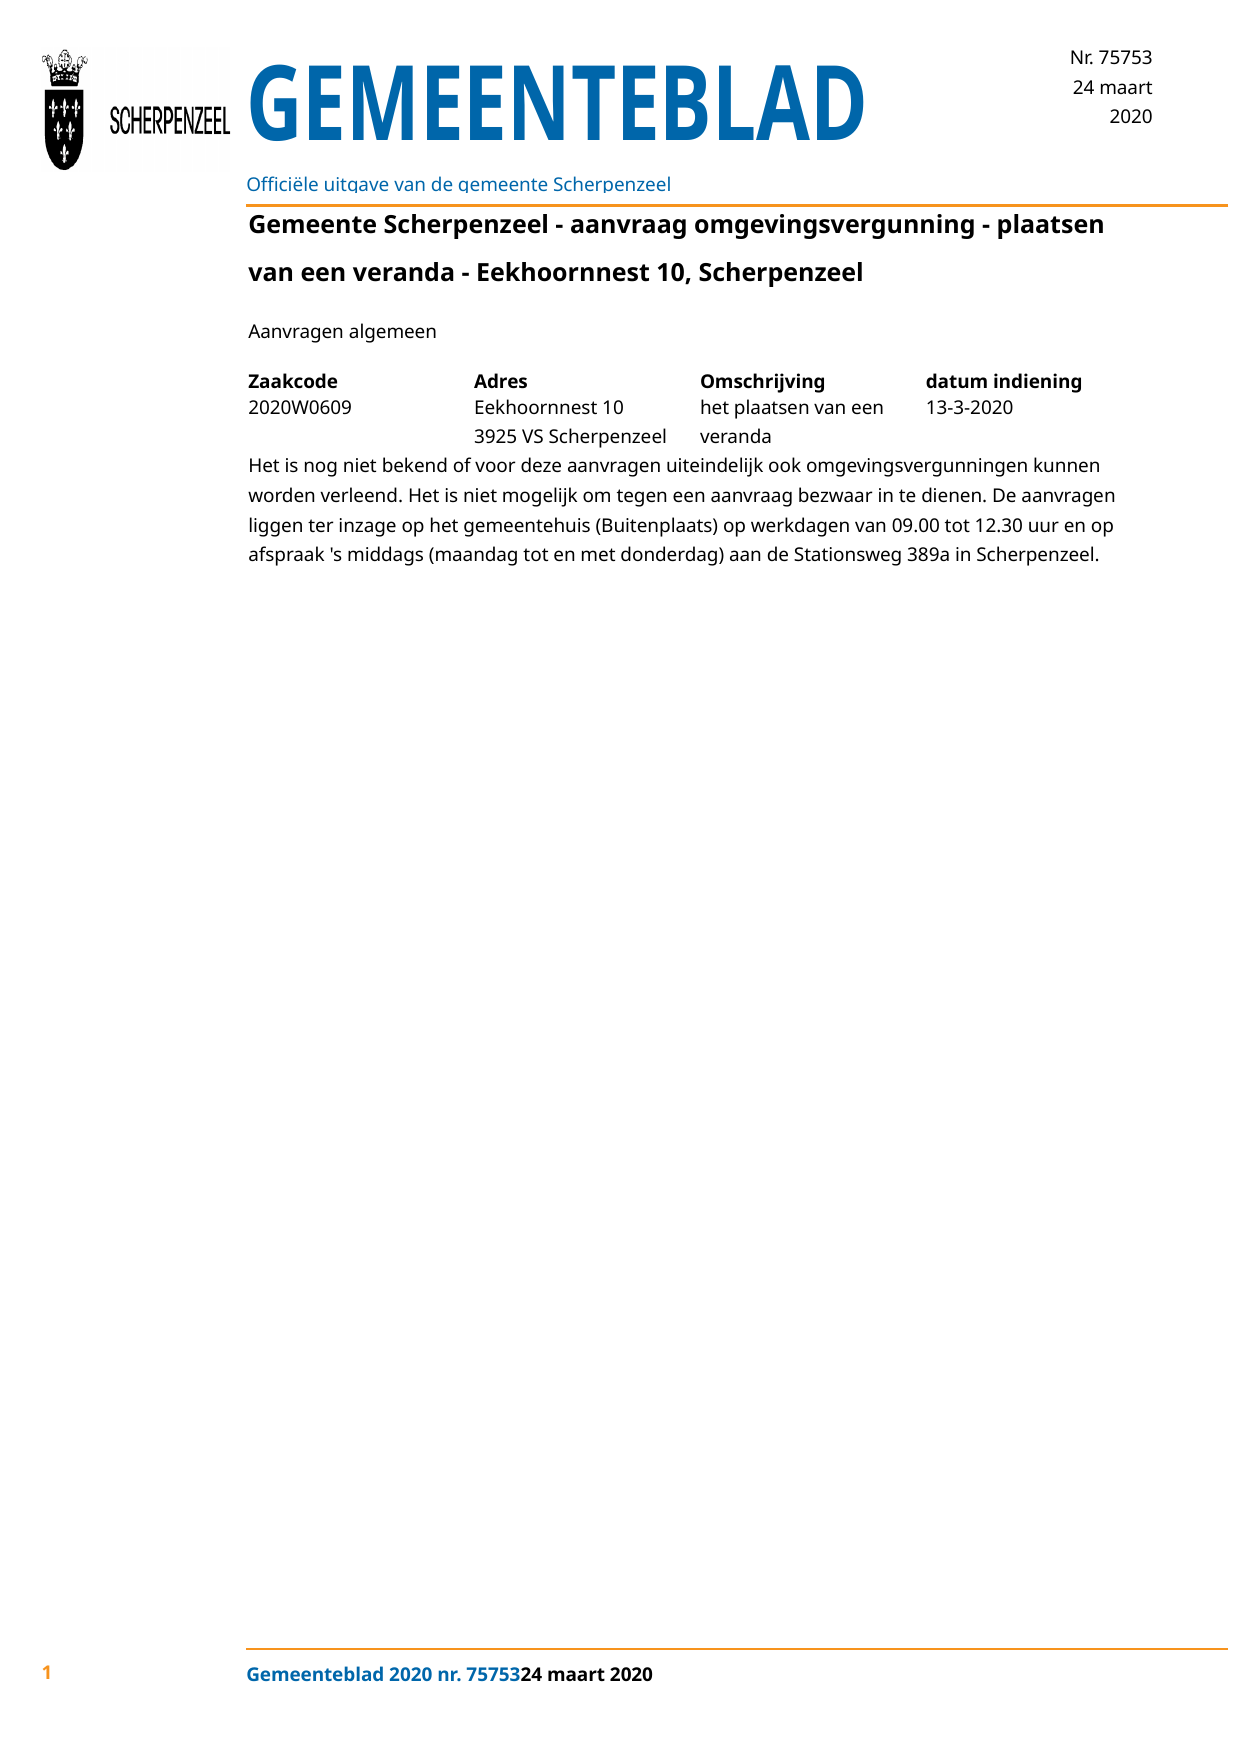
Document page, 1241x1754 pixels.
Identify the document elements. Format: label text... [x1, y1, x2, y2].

picture [41, 47, 231, 172]
table_header Omschrijving [700, 369, 926, 394]
text Gemeente Scherpenzeel - aanvraag omgevingsvergunning - plaatsen van een veranda - Eekhoornnest 10, Scherpenzeel [248, 207, 1152, 288]
table_cell 13-3-2020 [926, 394, 1152, 449]
table_header datum indiening [926, 369, 1152, 394]
table_header Adres [474, 369, 700, 394]
text Aanvragen algemeen [248, 318, 1152, 344]
table_header Zaakcode [248, 369, 474, 394]
table_cell het plaatsen van een veranda [700, 394, 926, 449]
table_cell 2020W0609 [248, 394, 474, 449]
text Het is nog niet bekend of voor deze aanvragen uiteindelijk ook omgevingsvergunningen kunnen worden verleend. Het is niet mogelijk om tegen een aanvraag bezwaar in te dienen. De aanvragen liggen ter inzage op het gemeentehuis (Buitenplaats) op werkdagen van 09.00 tot 12.30 uur en op afspraak 's middags (maandag tot en met donderdag) aan de Stationsweg 389a in Scherpenzeel. [248, 453, 1152, 567]
table_cell Eekhoornnest 10 3925 VS Scherpenzeel [474, 394, 700, 449]
